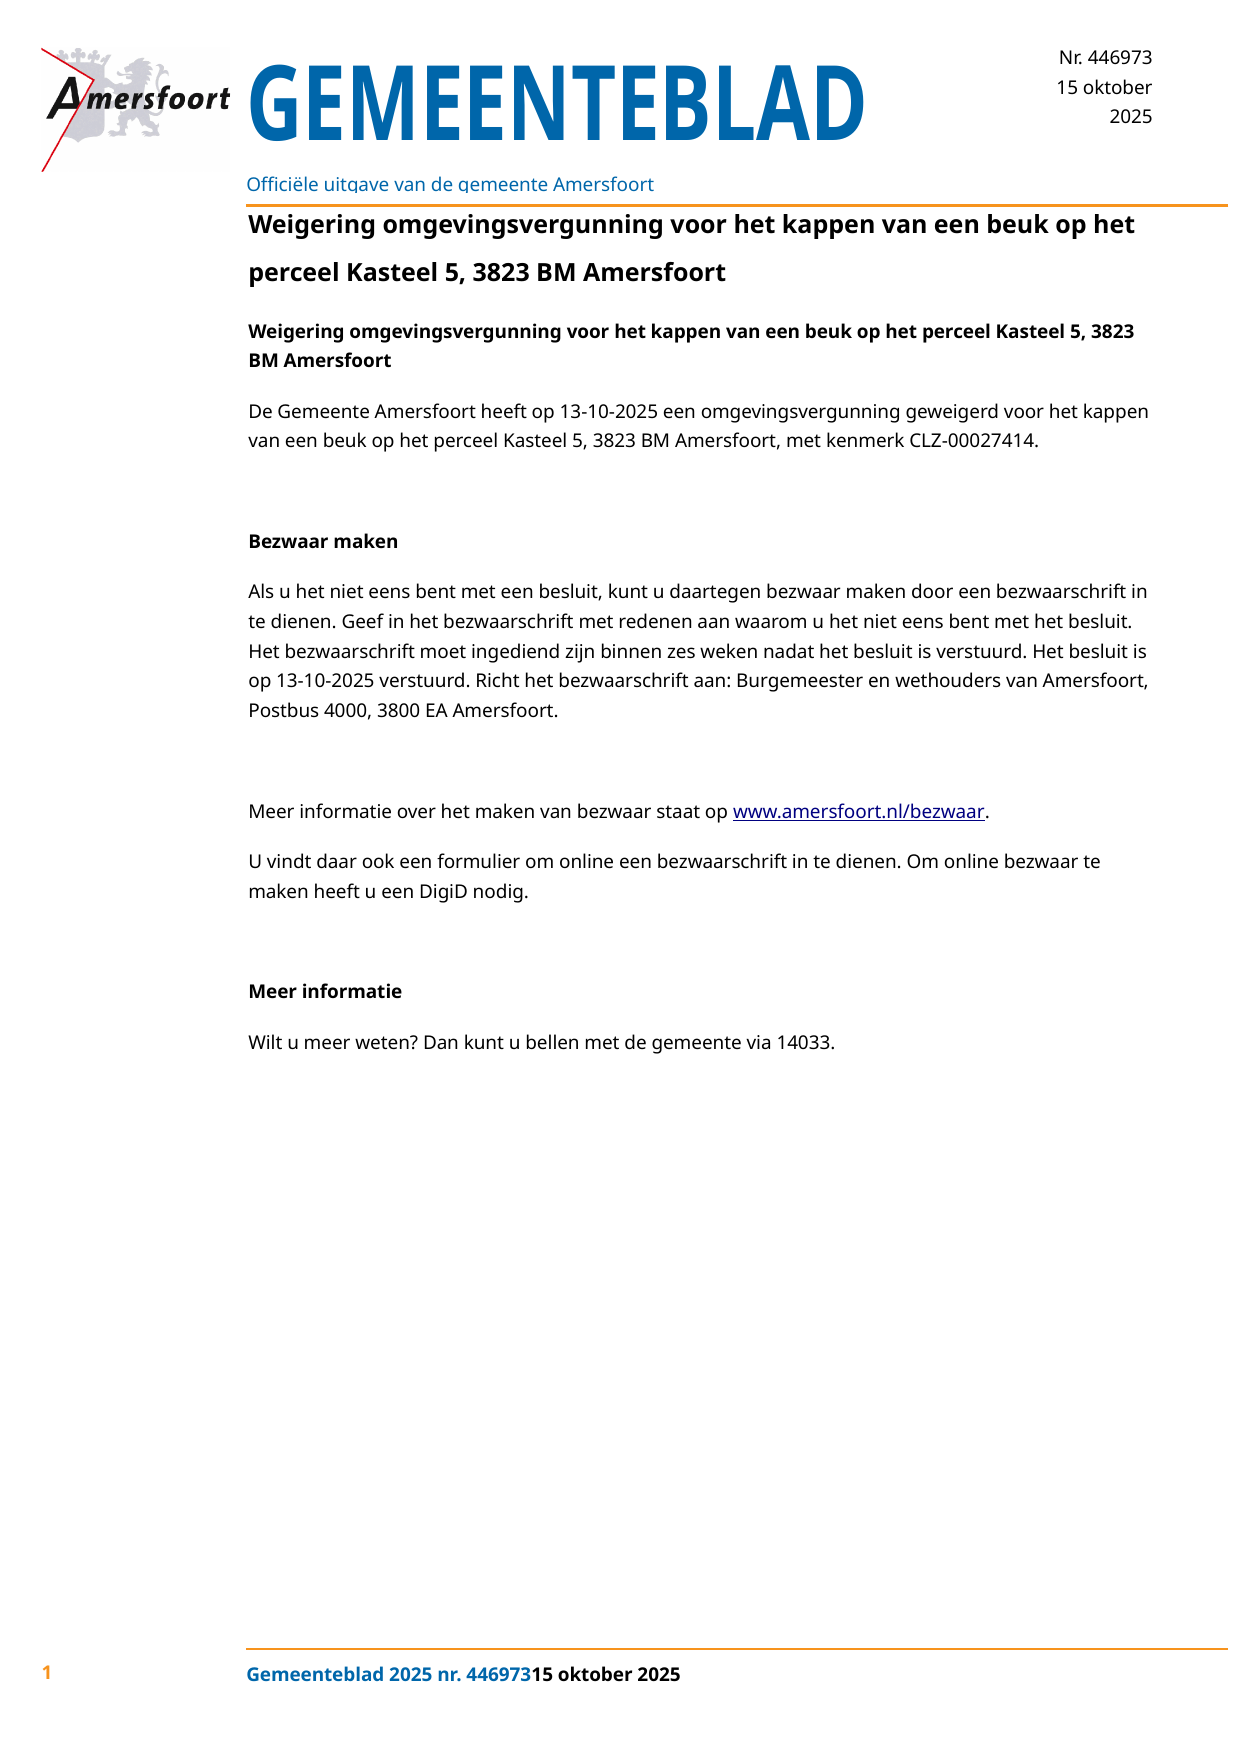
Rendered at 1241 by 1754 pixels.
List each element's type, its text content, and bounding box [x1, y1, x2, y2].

text Weigering omgevingsvergunning voor het kappen van een beuk op het perceel Kasteel 5, 3823 BM Amersfoort [248, 207, 1152, 288]
picture [41, 47, 231, 172]
text Meer informatie over het maken van bezwaar staat op www.amersfoort.nl/bezwaar. [248, 798, 1152, 824]
text Meer informatie [248, 979, 1152, 1004]
text Wilt u meer weten? Dan kunt u bellen met de gemeente via 14033. [248, 1029, 1152, 1055]
text De Gemeente Amersfoort heeft op 13-10-2025 een omgevingsvergunning geweigerd voor het kappen van een beuk op het perceel Kasteel 5, 3823 BM Amersfoort, met kenmerk CLZ-00027414. [248, 398, 1152, 453]
text Weigering omgevingsvergunning voor het kappen van een beuk op het perceel Kasteel 5, 3823 BM Amersfoort [248, 318, 1152, 373]
text Bezwaar maken [248, 528, 1152, 554]
text U vindt daar ook een formulier om online een bezwaarschrift in te dienen. Om online bezwaar te maken heeft u een DigiD nodig. [248, 848, 1152, 904]
text Als u het niet eens bent met een besluit, kunt u daartegen bezwaar maken door een bezwaarschrift in te dienen. Geef in het bezwaarschrift met redenen aan waarom u het niet eens bent met het besluit. Het bezwaarschrift moet ingediend zijn binnen zes weken nadat het besluit is verstuurd. Het besluit is op 13-10-2025 verstuurd. Richt het bezwaarschrift aan: Burgemeester en wethouders van Amersfoort, Postbus 4000, 3800 EA Amersfoort. [248, 579, 1152, 723]
